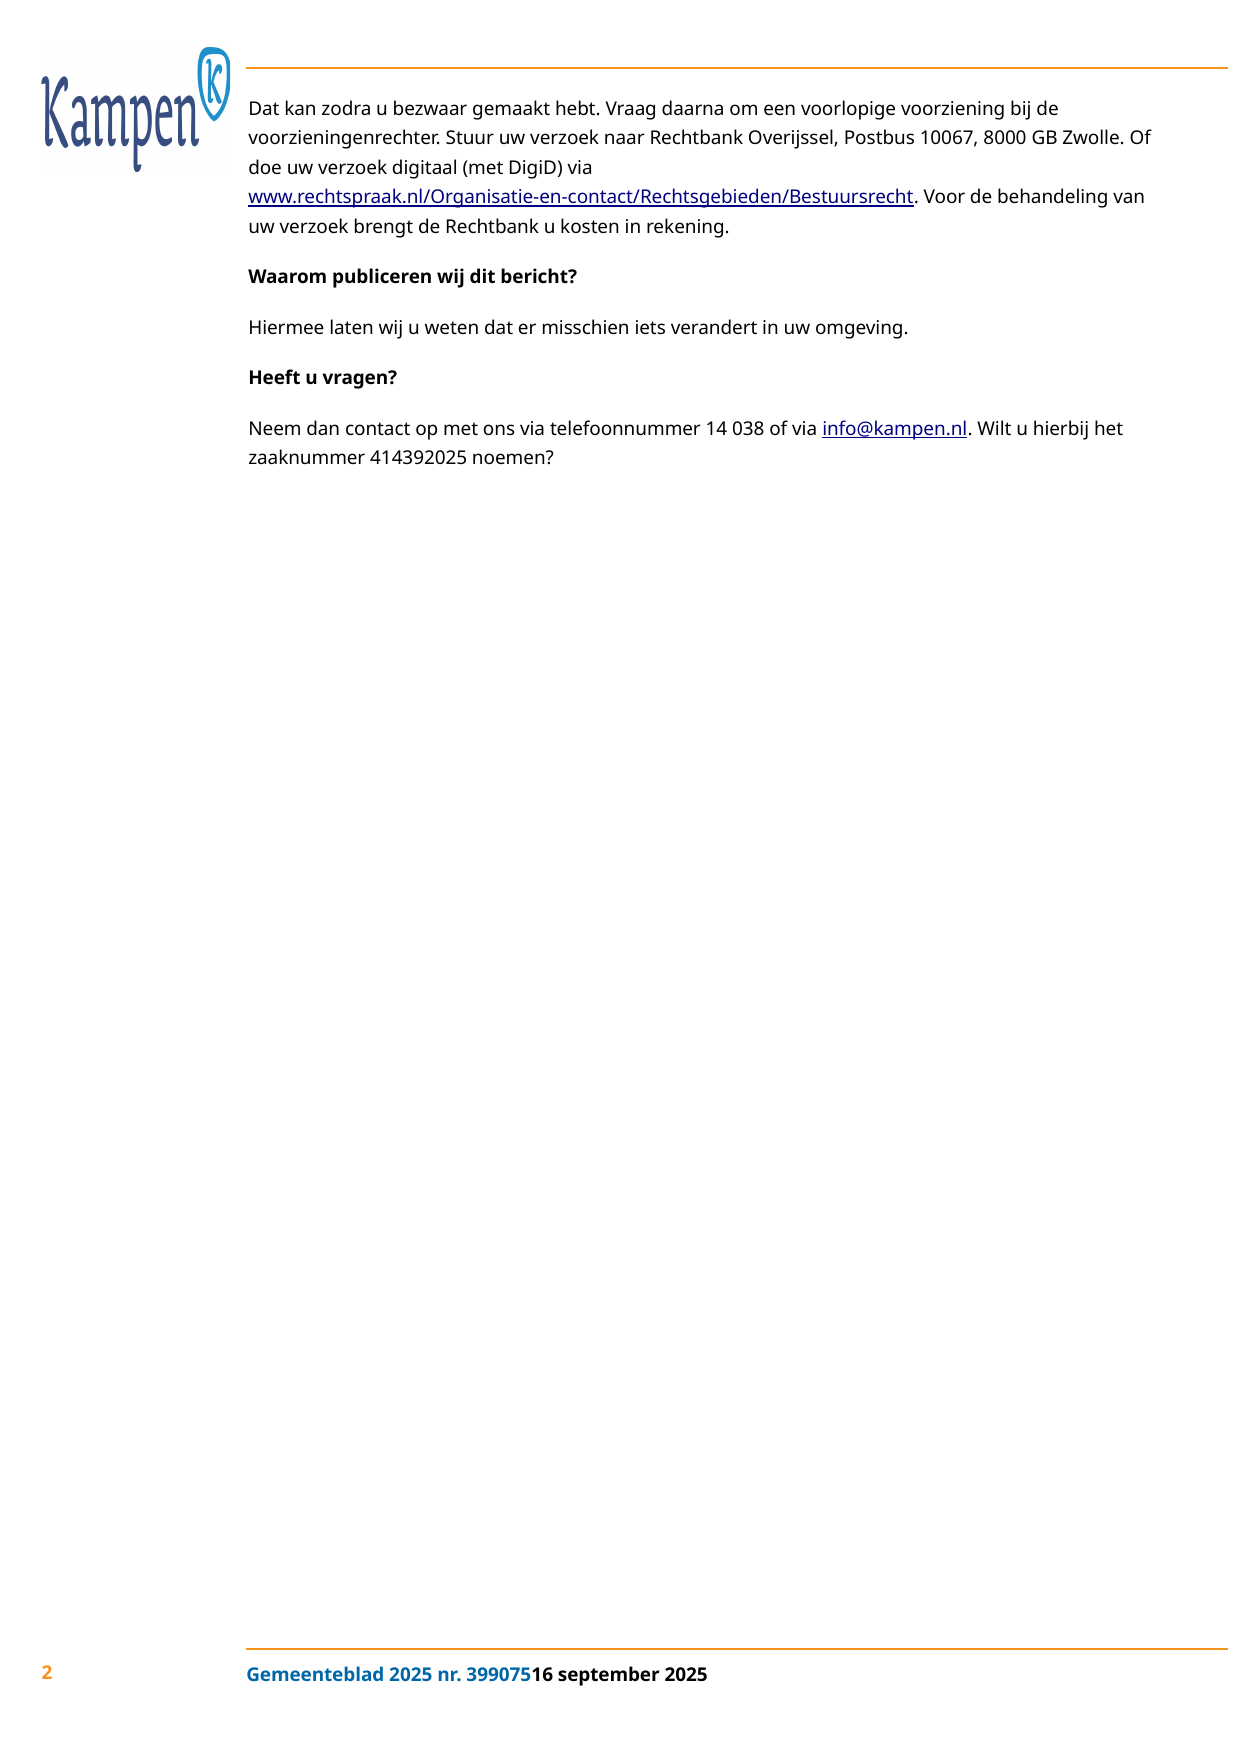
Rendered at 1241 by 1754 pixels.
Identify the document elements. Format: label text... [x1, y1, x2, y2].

text Neem dan contact op met ons via telefoonnummer 14 038 of via info@kampen.nl. Wilt u hierbij het zaaknummer 414392025 noemen? [248, 415, 1152, 470]
text Dat kan zodra u bezwaar gemaakt hebt. Vraag daarna om een voorlopige voorziening bij de voorzieningenrechter. Stuur uw verzoek naar Rechtbank Overijssel, Postbus 10067, 8000 GB Zwolle. Of doe uw verzoek digitaal (met DigiD) via www.rechtspraak.nl/Organisatie-en-contact/Rechtsgebieden/Bestuursrecht. Voor de behandeling van uw verzoek brengt de Rechtbank u kosten in rekening. [248, 95, 1152, 239]
text Heeft u vragen? [248, 364, 1152, 390]
text Hiermee laten wij u weten dat er misschien iets verandert in uw omgeving. [248, 314, 1152, 340]
picture [41, 47, 231, 172]
text Waarom publiceren wij dit bericht? [248, 263, 1152, 289]
